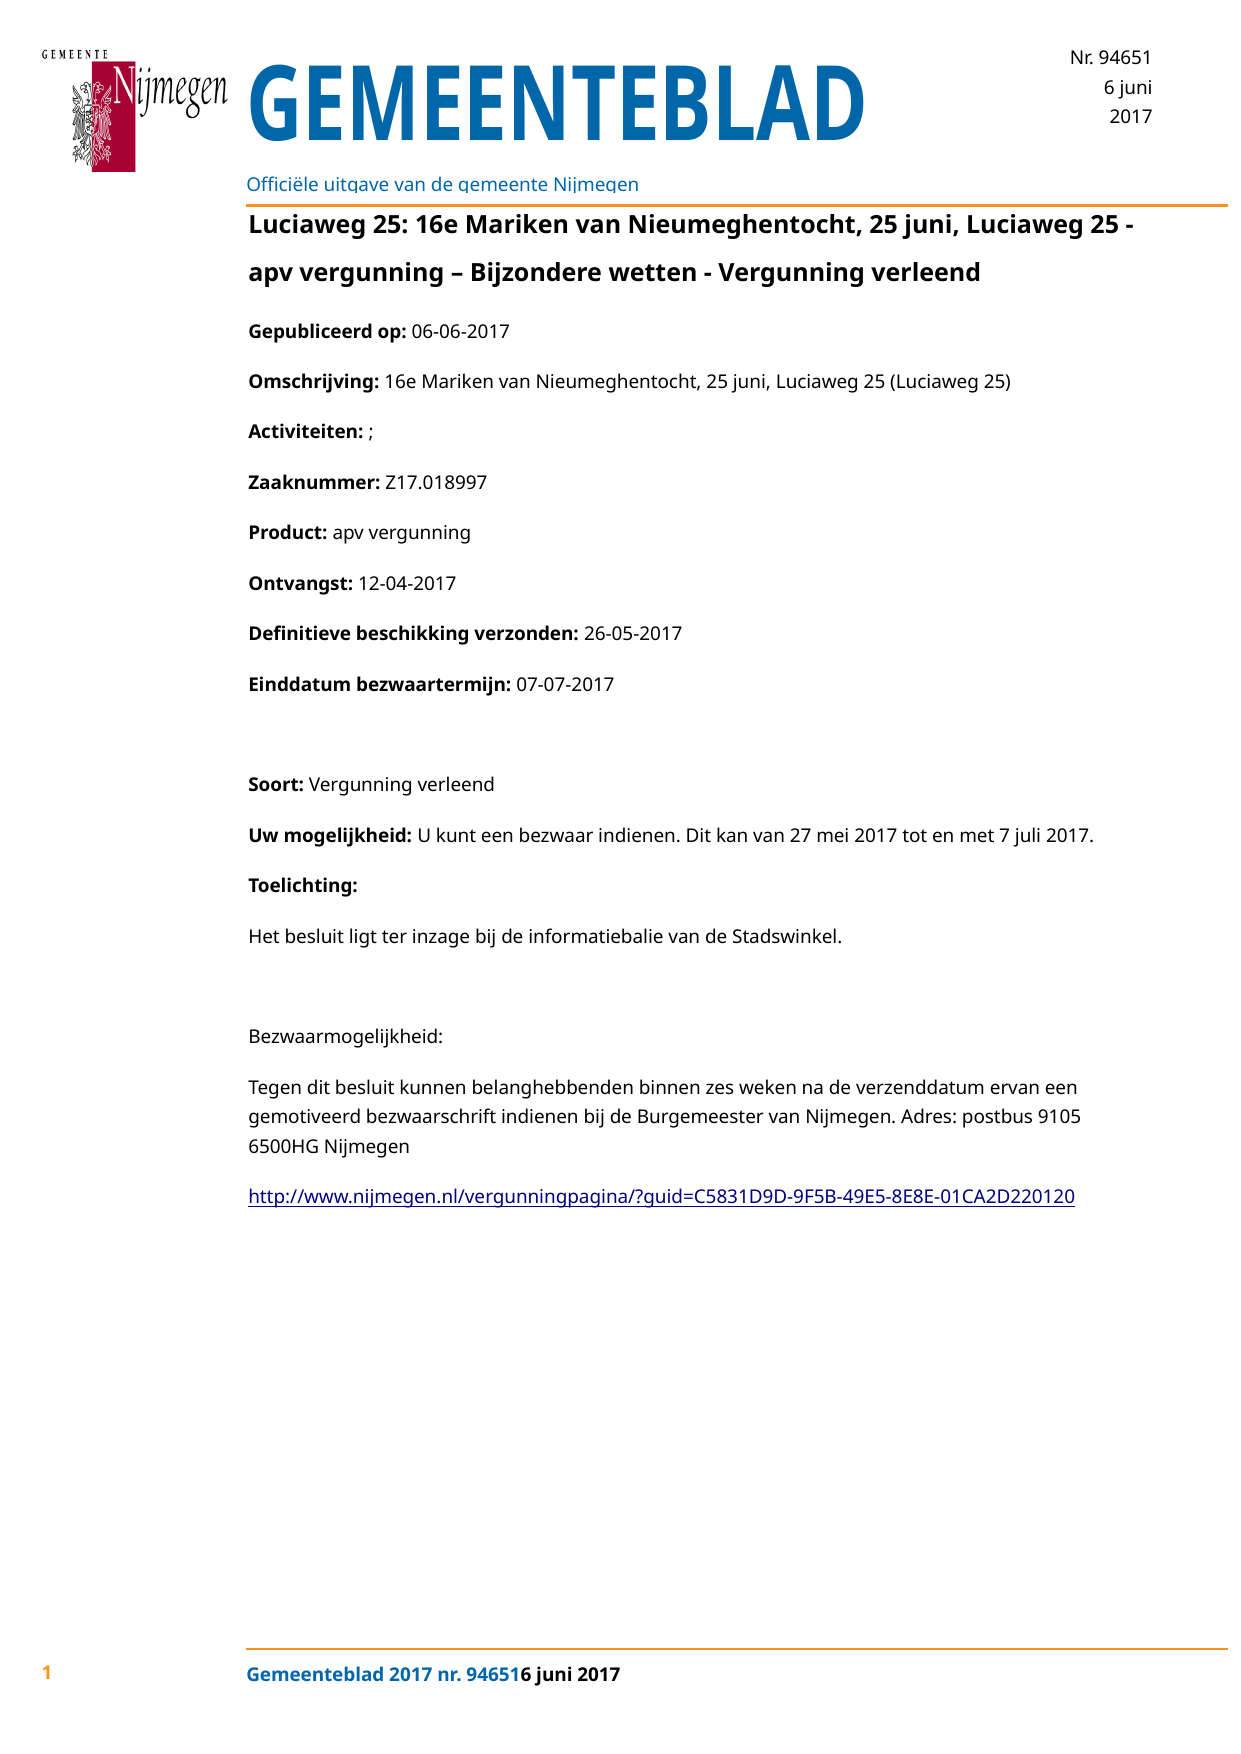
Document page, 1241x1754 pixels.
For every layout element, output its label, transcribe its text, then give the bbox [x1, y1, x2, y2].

text Activiteiten: ; [248, 419, 1152, 444]
text Zaaknummer: Z17.018997 [248, 469, 1152, 495]
text Bezwaarmogelijkheid: [248, 1024, 1152, 1049]
text Definitieve beschikking verzonden: 26-05-2017 [248, 620, 1152, 646]
text Einddatum bezwaartermijn: 07-07-2017 [248, 671, 1152, 697]
text Uw mogelijkheid: U kunt een bezwaar indienen. Dit kan van 27 mei 2017 tot en met 7 juli 2017. [248, 822, 1152, 848]
text http://www.nijmegen.nl/vergunningpagina/?guid=C5831D9D-9F5B-49E5-8E8E-01CA2D220120 [248, 1184, 1152, 1209]
text Luciaweg 25: 16e Mariken van Nieumeghentocht, 25 juni, Luciaweg 25 - apv vergunning – Bijzondere wetten - Vergunning verleend [248, 207, 1152, 288]
text Gepubliceerd op: 06-06-2017 [248, 318, 1152, 344]
text Tegen dit besluit kunnen belanghebbenden binnen zes weken na de verzenddatum ervan een gemotiveerd bezwaarschrift indienen bij de Burgemeester van Nijmegen. Adres: postbus 9105 6500HG Nijmegen [248, 1074, 1152, 1159]
picture [41, 47, 231, 172]
text Product: apv vergunning [248, 519, 1152, 545]
text Toelichting: [248, 872, 1152, 898]
text Het besluit ligt ter inzage bij de informatiebalie van de Stadswinkel. [248, 923, 1152, 949]
text Soort: Vergunning verleend [248, 772, 1152, 797]
text Omschrijving: 16e Mariken van Nieumeghentocht, 25 juni, Luciaweg 25 (Luciaweg 25) [248, 368, 1152, 394]
text Ontvangst: 12-04-2017 [248, 570, 1152, 596]
